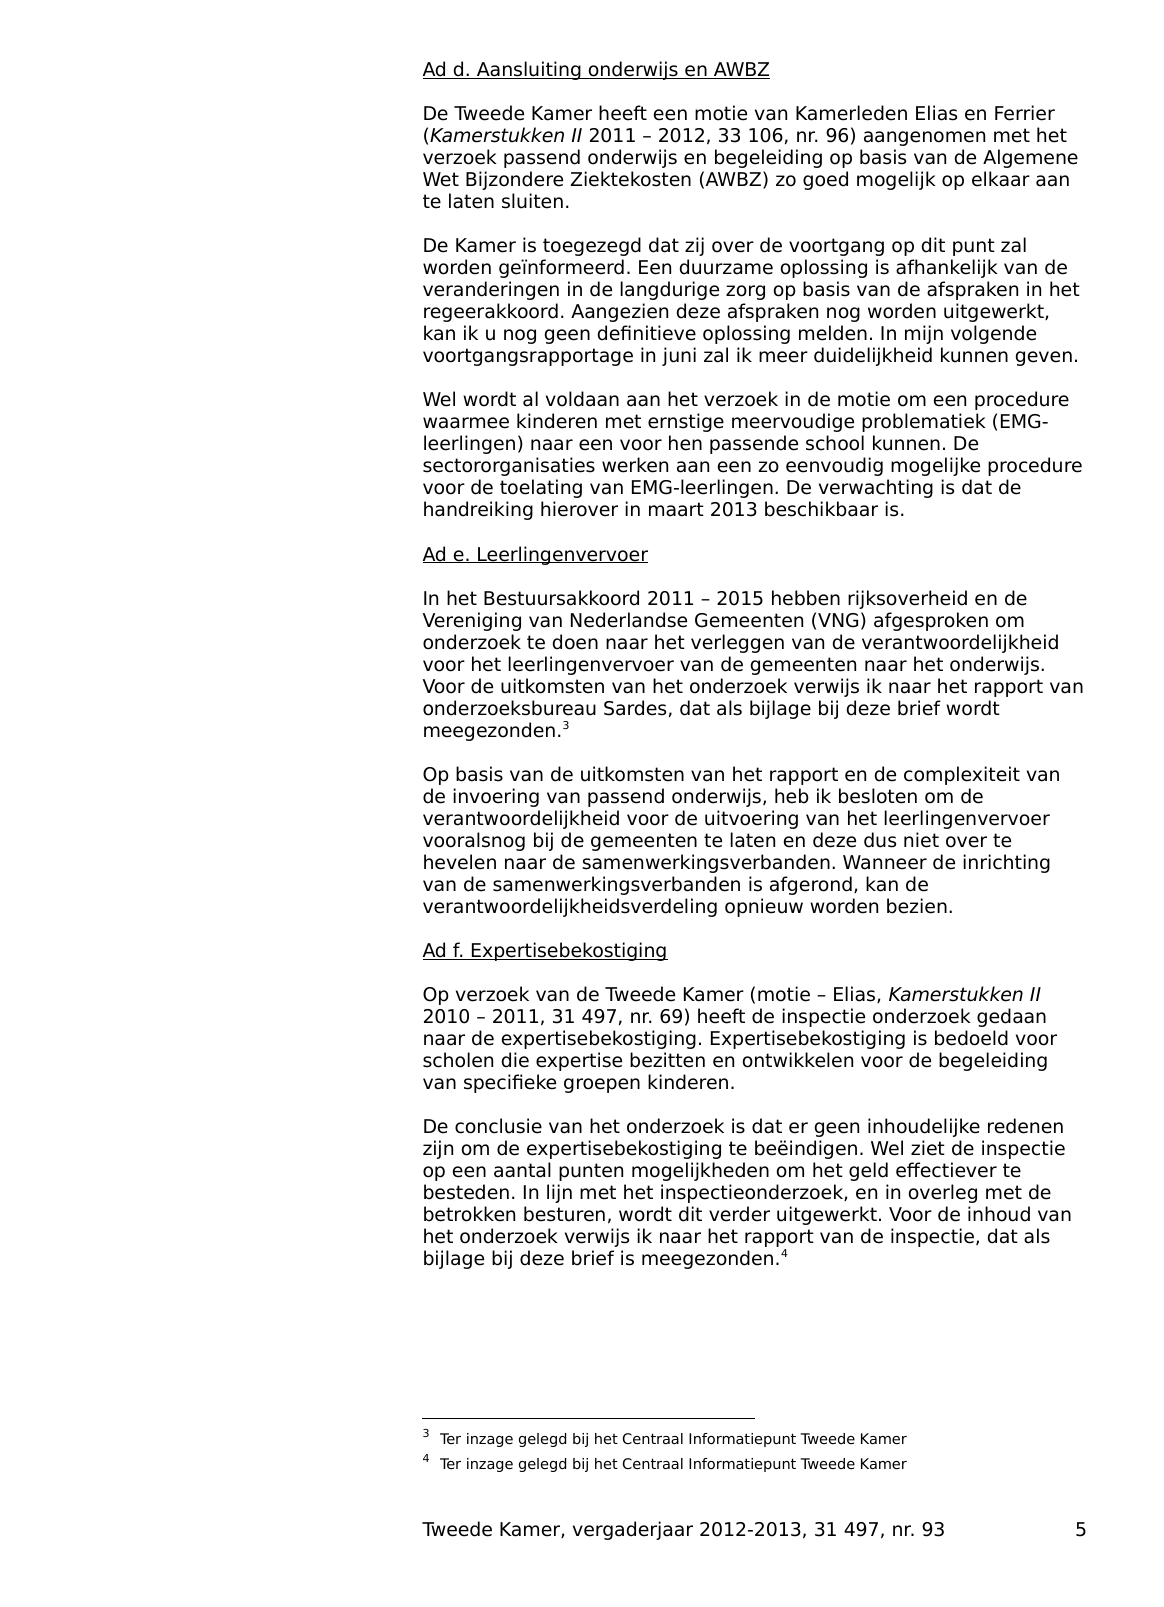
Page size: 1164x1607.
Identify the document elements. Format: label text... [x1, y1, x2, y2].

text Wel wordt al voldaan aan het verzoek in de motie om een procedure waarmee kinderen met ernstige meervoudige problematiek (EMG-leerlingen) naar een voor hen passende school kunnen. De sectororganisaties werken aan een zo eenvoudig mogelijke procedure voor de toelating van EMG-leerlingen. De verwachting is dat de handreiking hierover in maart 2013 beschikbaar is. [422, 389, 1087, 521]
text Ter inzage gelegd bij het Centraal Informatiepunt Tweede Kamer [422, 1452, 1087, 1474]
text In het Bestuursakkoord 2011 – 2015 hebben rijksoverheid en de Vereniging van Nederlandse Gemeenten (VNG) afgesproken om onderzoek te doen naar het verleggen van de verantwoordelijkheid voor het leerlingenvervoer van de gemeenten naar het onderwijs. Voor de uitkomsten van het onderzoek verwijs ik naar het rapport van onderzoeksbureau Sardes, dat als bijlage bij deze brief wordt meegezonden. [422, 588, 1087, 741]
subtitle Ad e. Leerlingenvervoer [422, 543, 1087, 565]
text Op basis van de uitkomsten van het rapport en de complexiteit van de invoering van passend onderwijs, heb ik besloten om de verantwoordelijkheid voor de uitvoering van het leerlingenvervoer vooralsnog bij de gemeenten te laten en deze dus niet over te hevelen naar de samenwerkingsverbanden. Wanneer de inrichting van de samenwerkingsverbanden is afgerond, kan de verantwoordelijkheidsverdeling opnieuw worden bezien. [422, 764, 1087, 917]
text Op verzoek van de Tweede Kamer (motie – Elias, Kamerstukken II 2010 – 2011, 31 497, nr. 69) heeft de inspectie onderzoek gedaan naar de expertisebekostiging. Expertisebekostiging is bedoeld voor scholen die expertise bezitten en ontwikkelen voor de begeleiding van specifieke groepen kinderen. [422, 984, 1087, 1094]
text De Tweede Kamer heeft een motie van Kamerleden Elias en Ferrier (Kamerstukken II 2011 – 2012, 33 106, nr. 96) aangenomen met het verzoek passend onderwijs en begeleiding op basis van de Algemene Wet Bijzondere Ziektekosten (AWBZ) zo goed mogelijk op elkaar aan te laten sluiten. [422, 103, 1087, 213]
text De Kamer is toegezegd dat zij over de voortgang op dit punt zal worden geïnformeerd. Een duurzame oplossing is afhankelijk van de veranderingen in de langdurige zorg op basis van de afspraken in het regeerakkoord. Aangezien deze afspraken nog worden uitgewerkt, kan ik u nog geen definitieve oplossing melden. In mijn volgende voortgangsrapportage in juni zal ik meer duidelijkheid kunnen geven. [422, 235, 1087, 367]
text Ter inzage gelegd bij het Centraal Informatiepunt Tweede Kamer [422, 1427, 1087, 1449]
subtitle Ad f. Expertisebekostiging [422, 940, 1087, 962]
subtitle Ad d. Aansluiting onderwijs en AWBZ [422, 59, 1087, 81]
text De conclusie van het onderzoek is dat er geen inhoudelijke redenen zijn om de expertisebekostiging te beëindigen. Wel ziet de inspectie op een aantal punten mogelijkheden om het geld effectiever te besteden. In lijn met het inspectieonderzoek, en in overleg met de betrokken besturen, wordt dit verder uitgewerkt. Voor de inhoud van het onderzoek verwijs ik naar het rapport van de inspectie, dat als bijlage bij deze brief is meegezonden. [422, 1116, 1087, 1270]
